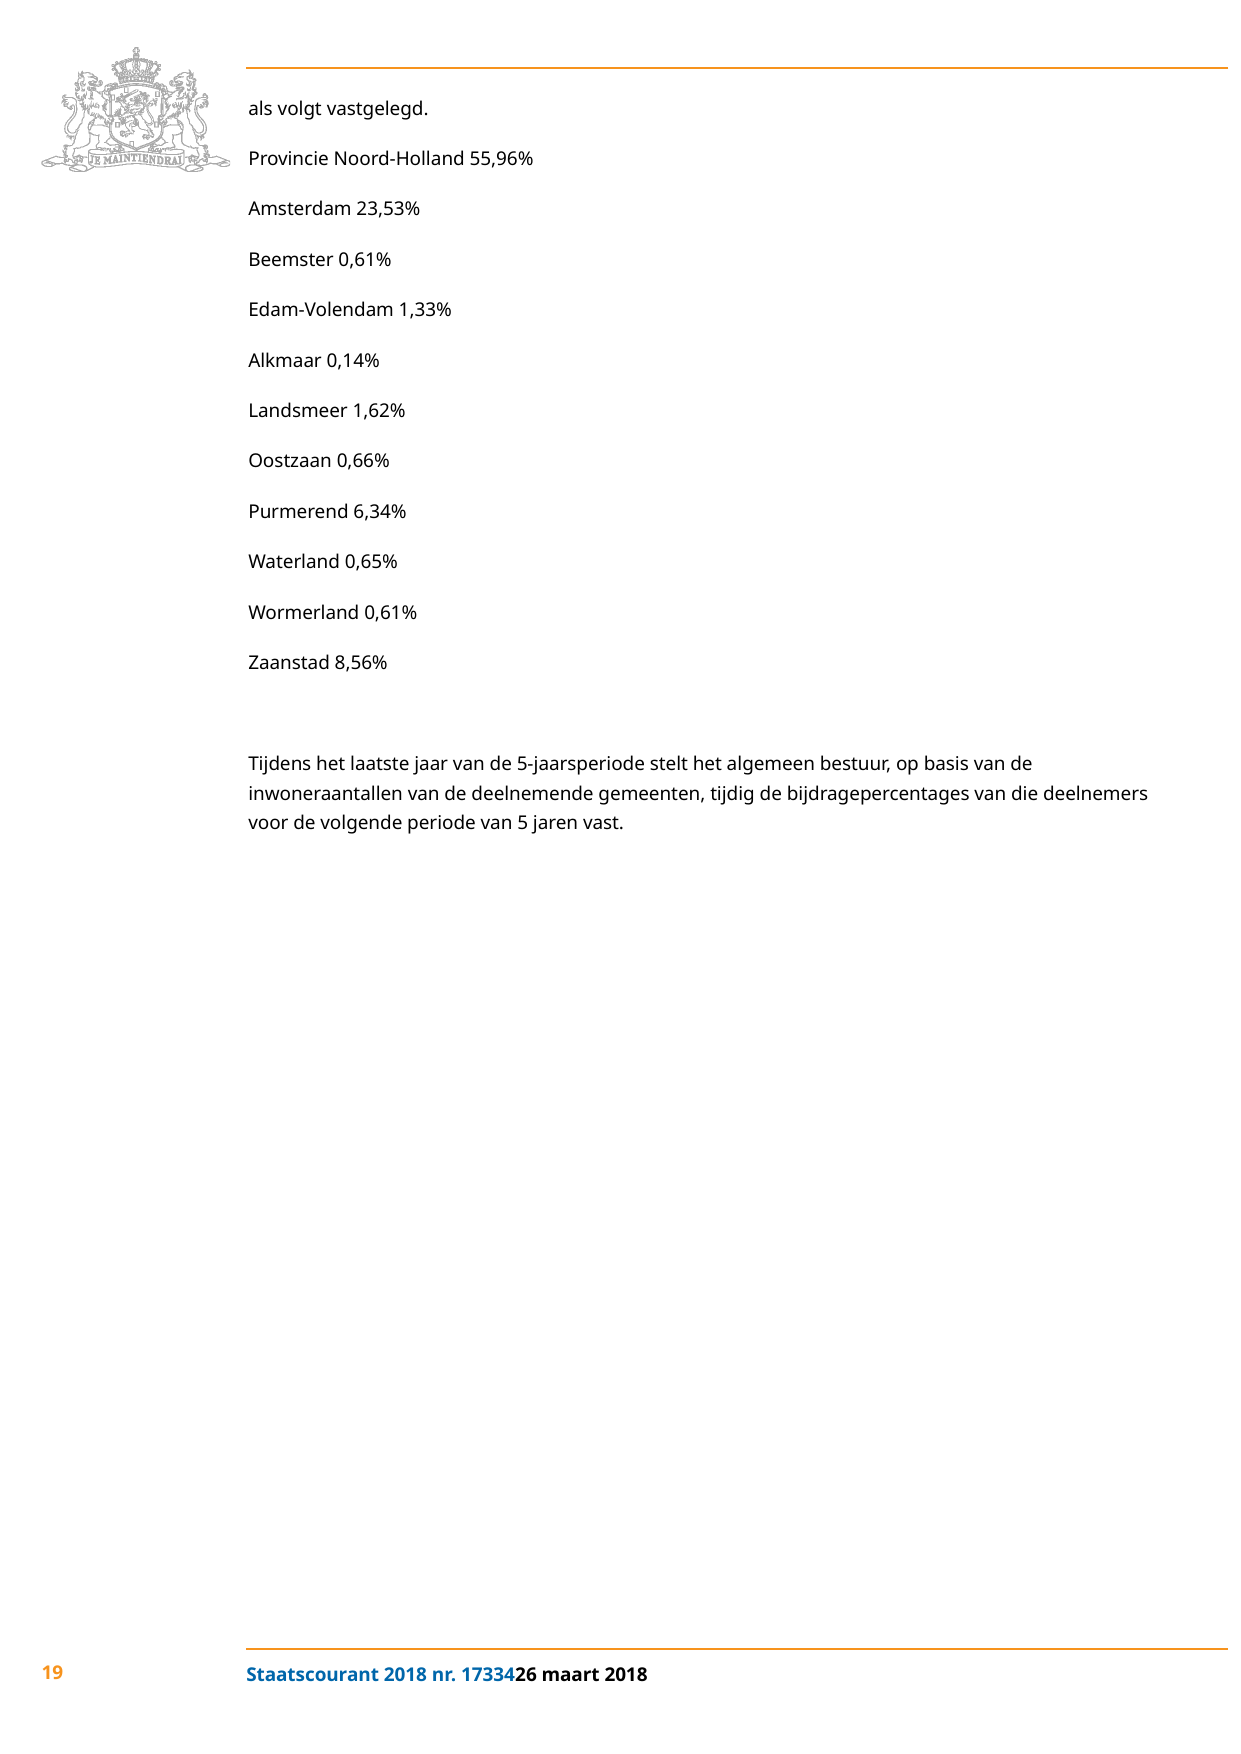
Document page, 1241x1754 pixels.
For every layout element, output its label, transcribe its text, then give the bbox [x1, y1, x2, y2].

picture [41, 47, 231, 172]
text Landsmeer 1,62% [248, 397, 1152, 423]
text Amsterdam 23,53% [248, 196, 1152, 221]
text Waterland 0,65% [248, 548, 1152, 574]
text Tijdens het laatste jaar van de 5-jaarsperiode stelt het algemeen bestuur, op basis van de inwoneraantallen van de deelnemende gemeenten, tijdig de bijdragepercentages van die deelnemers voor de volgende periode van 5 jaren vast. [248, 750, 1152, 835]
text als volgt vastgelegd. [248, 95, 1152, 121]
text Edam-Volendam 1,33% [248, 296, 1152, 322]
text Zaanstad 8,56% [248, 649, 1152, 675]
text Alkmaar 0,14% [248, 347, 1152, 373]
text Oostzaan 0,66% [248, 448, 1152, 473]
text Wormerland 0,61% [248, 599, 1152, 625]
text Beemster 0,61% [248, 246, 1152, 272]
text Provincie Noord-Holland 55,96% [248, 145, 1152, 171]
text Purmerend 6,34% [248, 498, 1152, 524]
